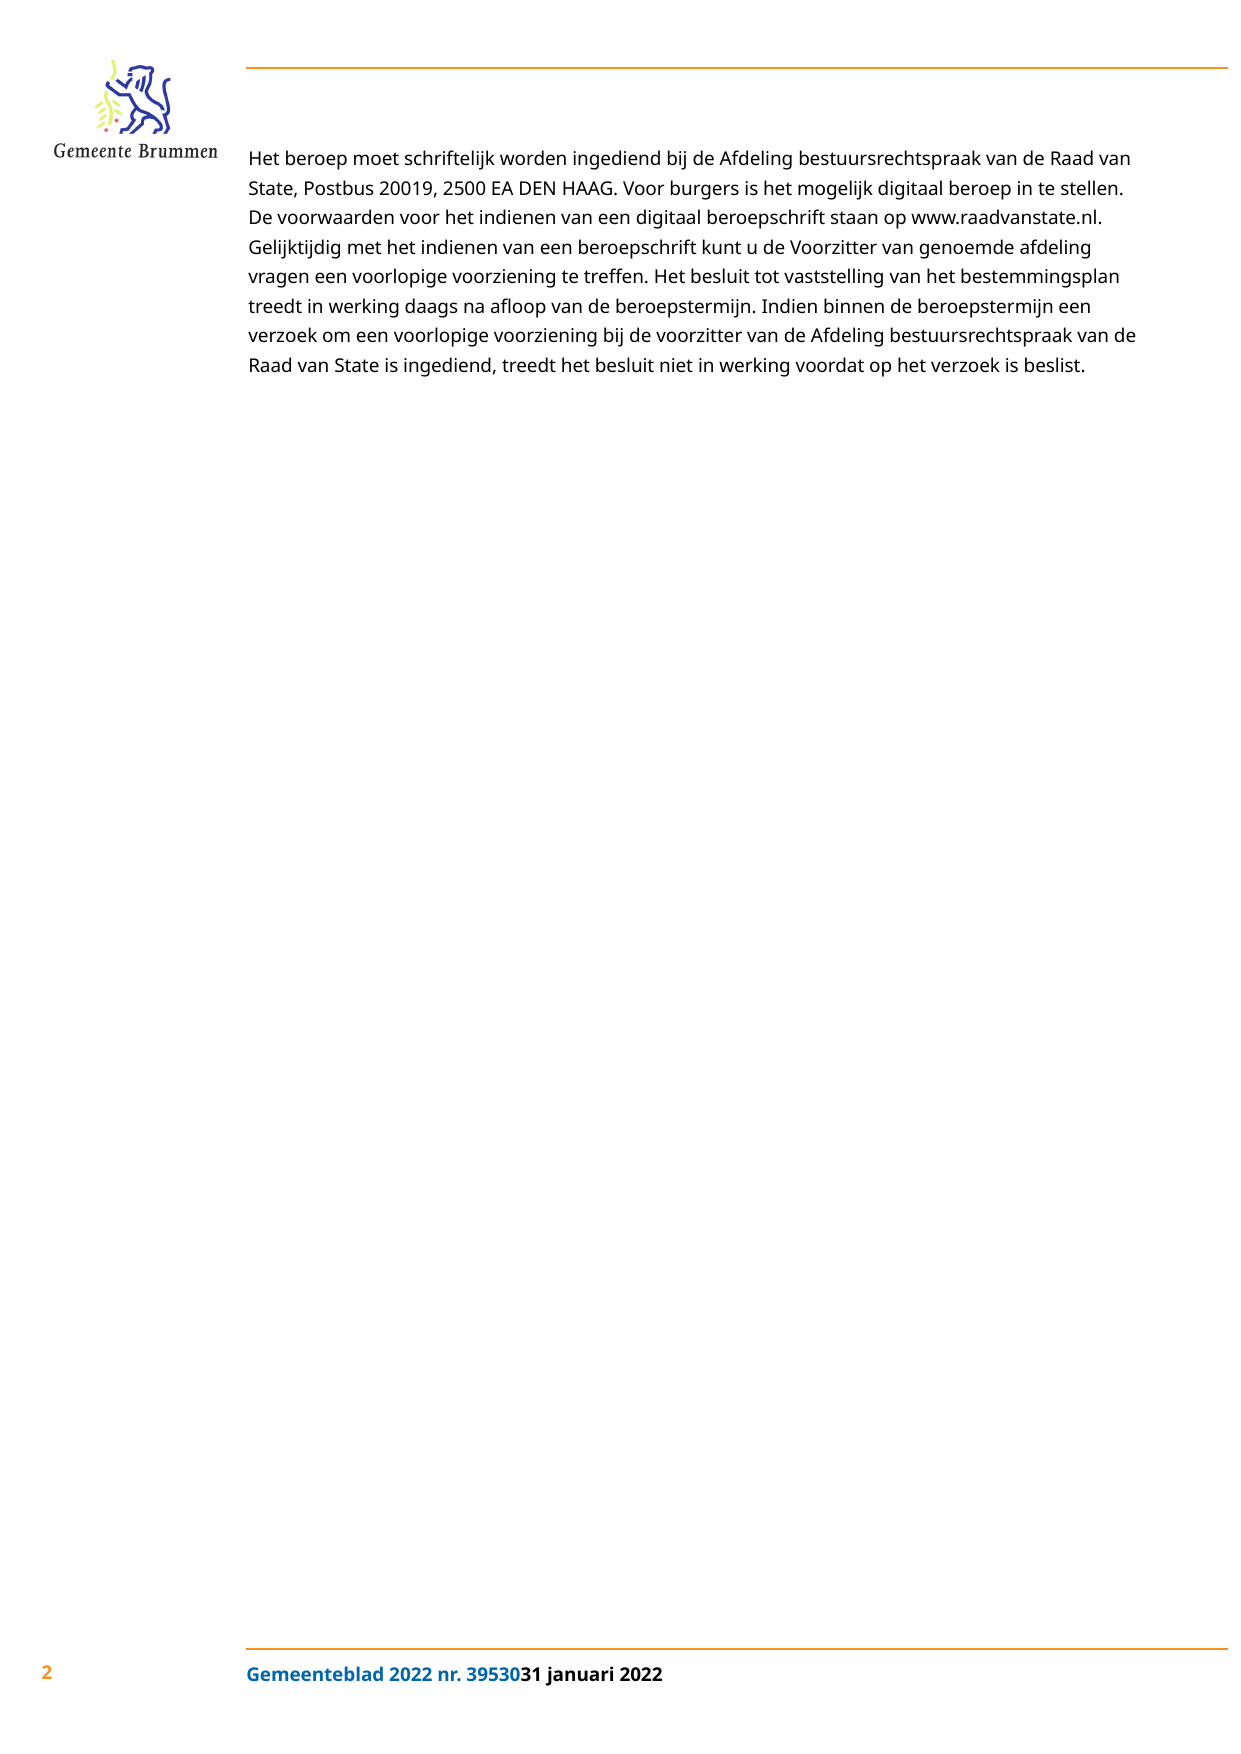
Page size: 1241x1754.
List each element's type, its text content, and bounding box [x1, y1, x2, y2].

text Het beroep moet schriftelijk worden ingediend bij de Afdeling bestuursrechtspraak van de Raad van State, Postbus 20019, 2500 EA DEN HAAG. Voor burgers is het mogelijk digitaal beroep in te stellen. De voorwaarden voor het indienen van een digitaal beroepschrift staan op www.raadvanstate.nl. Gelijktijdig met het indienen van een beroepschrift kunt u de Voorzitter van genoemde afdeling vragen een voorlopige voorziening te treffen. Het besluit tot vaststelling van het bestemmingsplan treedt in werking daags na afloop van de beroepstermijn. Indien binnen de beroepstermijn een verzoek om een voorlopige voorziening bij de voorzitter van de Afdeling bestuursrechtspraak van de Raad van State is ingediend, treedt het besluit niet in werking voordat op het verzoek is beslist. [248, 145, 1152, 378]
picture [41, 47, 231, 172]
